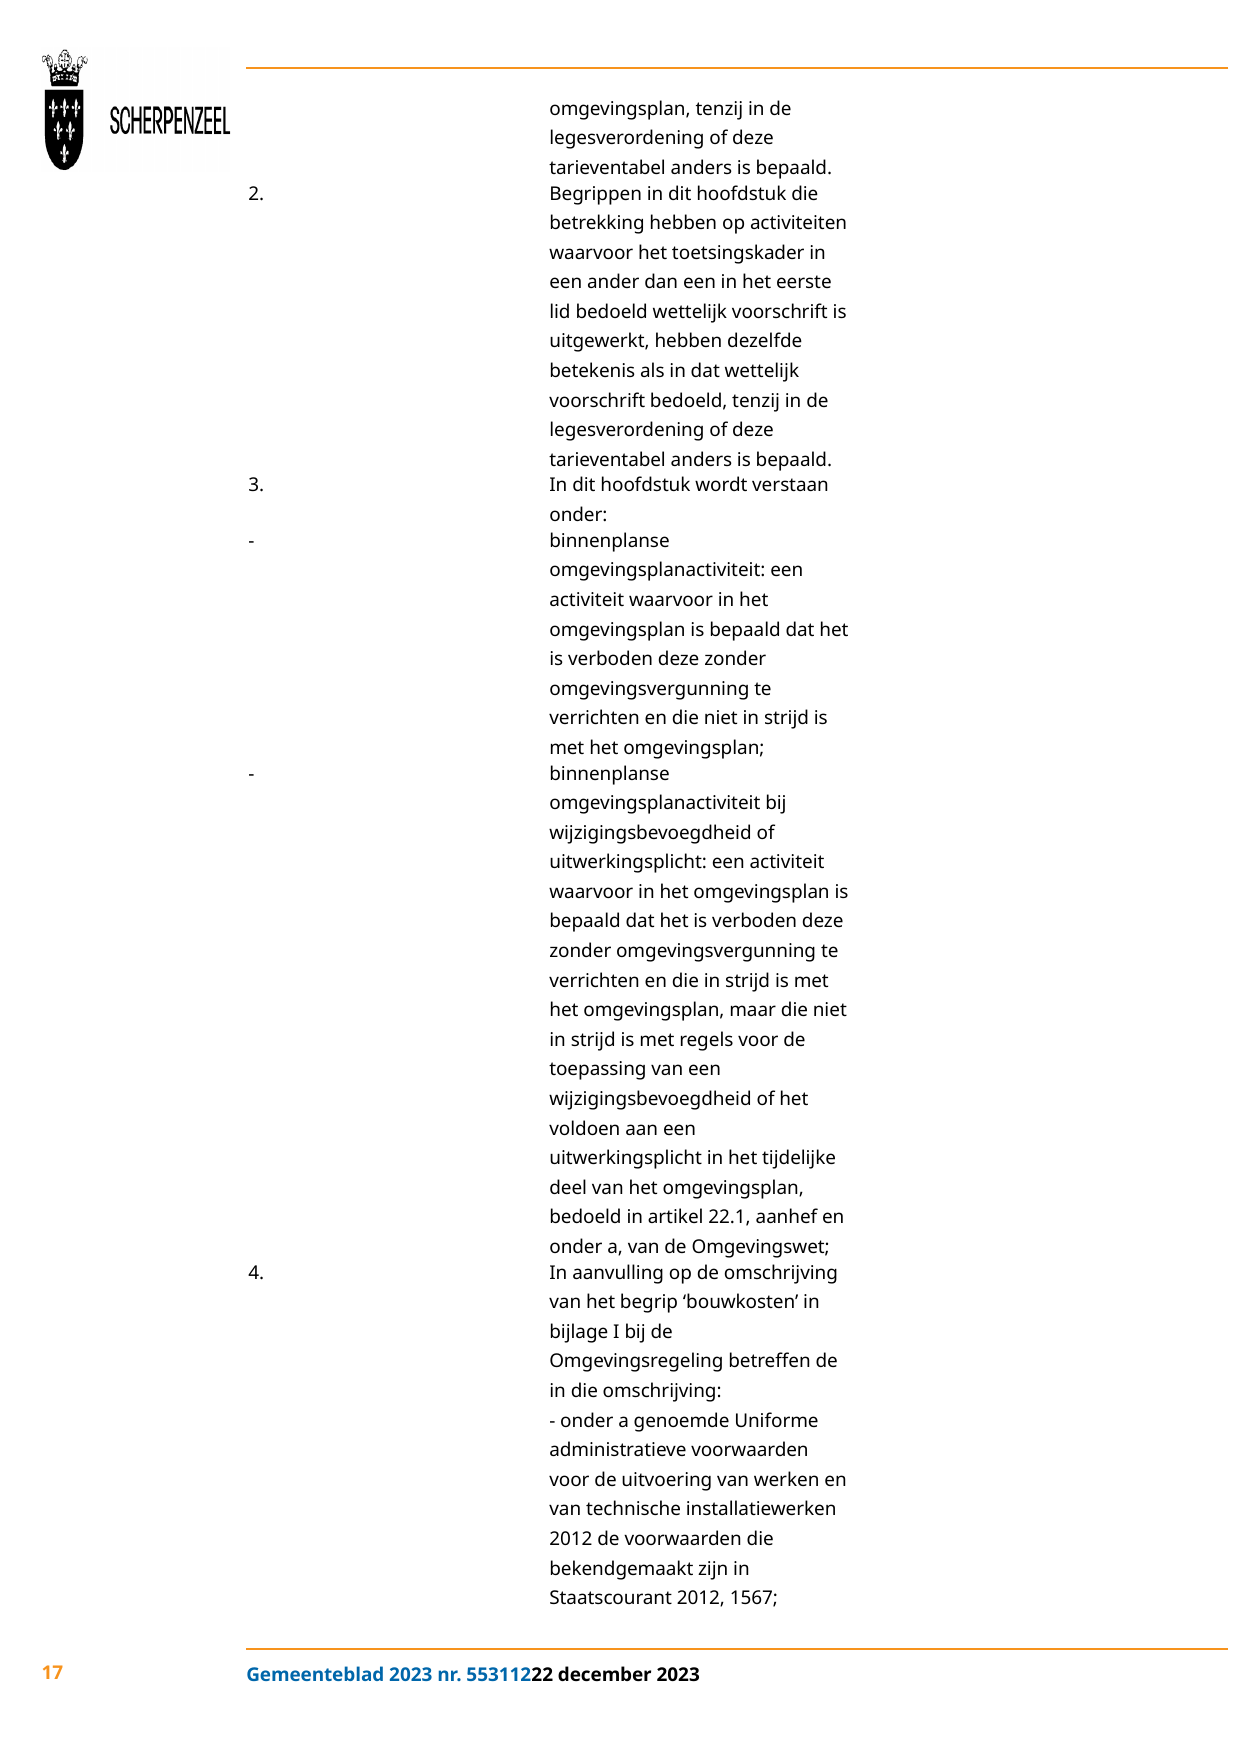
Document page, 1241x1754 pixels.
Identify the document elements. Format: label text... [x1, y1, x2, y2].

table_cell [850, 527, 1152, 760]
table_cell omgevingsplan, tenzij in de legesverordening of deze tarieventabel anders is bepaald. [549, 95, 850, 180]
table_cell [850, 1259, 1152, 1610]
table_cell [248, 95, 549, 180]
table_cell [850, 95, 1152, 180]
table_cell Begrippen in dit hoofdstuk die betrekking hebben op activiteiten waarvoor het toetsingskader in een ander dan een in het eerste lid bedoeld wettelijk voorschrift is uitgewerkt, hebben dezelfde betekenis als in dat wettelijk voorschrift bedoeld, tenzij in de legesverordening of deze tarieventabel anders is bepaald. [549, 180, 850, 472]
table_cell 2. [248, 180, 549, 472]
table_cell - [248, 760, 549, 1259]
table_cell 3. [248, 472, 549, 527]
table_cell binnenplanse omgevingsplanactiviteit: een activiteit waarvoor in het omgevingsplan is bepaald dat het is verboden deze zonder omgevingsvergunning te verrichten en die niet in strijd is met het omgevingsplan; [549, 527, 850, 760]
table_cell In dit hoofdstuk wordt verstaan onder: [549, 472, 850, 527]
table_cell - [248, 527, 549, 760]
table_cell [850, 472, 1152, 527]
table_cell [850, 760, 1152, 1259]
table_cell 4. [248, 1259, 549, 1610]
table_cell [850, 180, 1152, 472]
picture [41, 47, 231, 172]
table_cell In aanvulling op de omschrijving van het begrip ‘bouwkosten’ in bijlage I bij de Omgevingsregeling betreffen de in die omschrijving: - onder a genoemde Uniforme administratieve voorwaarden voor de uitvoering van werken en van technische installatiewerken 2012 de voorwaarden die bekendgemaakt zijn in Staatscourant 2012, 1567; [549, 1259, 850, 1610]
table_cell binnenplanse omgevingsplanactiviteit bij wijzigingsbevoegdheid of uitwerkingsplicht: een activiteit waarvoor in het omgevingsplan is bepaald dat het is verboden deze zonder omgevingsvergunning te verrichten en die in strijd is met het omgevingsplan, maar die niet in strijd is met regels voor de toepassing van een wijzigingsbevoegdheid of het voldoen aan een uitwerkingsplicht in het tijdelijke deel van het omgevingsplan, bedoeld in artikel 22.1, aanhef en onder a, van de Omgevingswet; [549, 760, 850, 1259]
